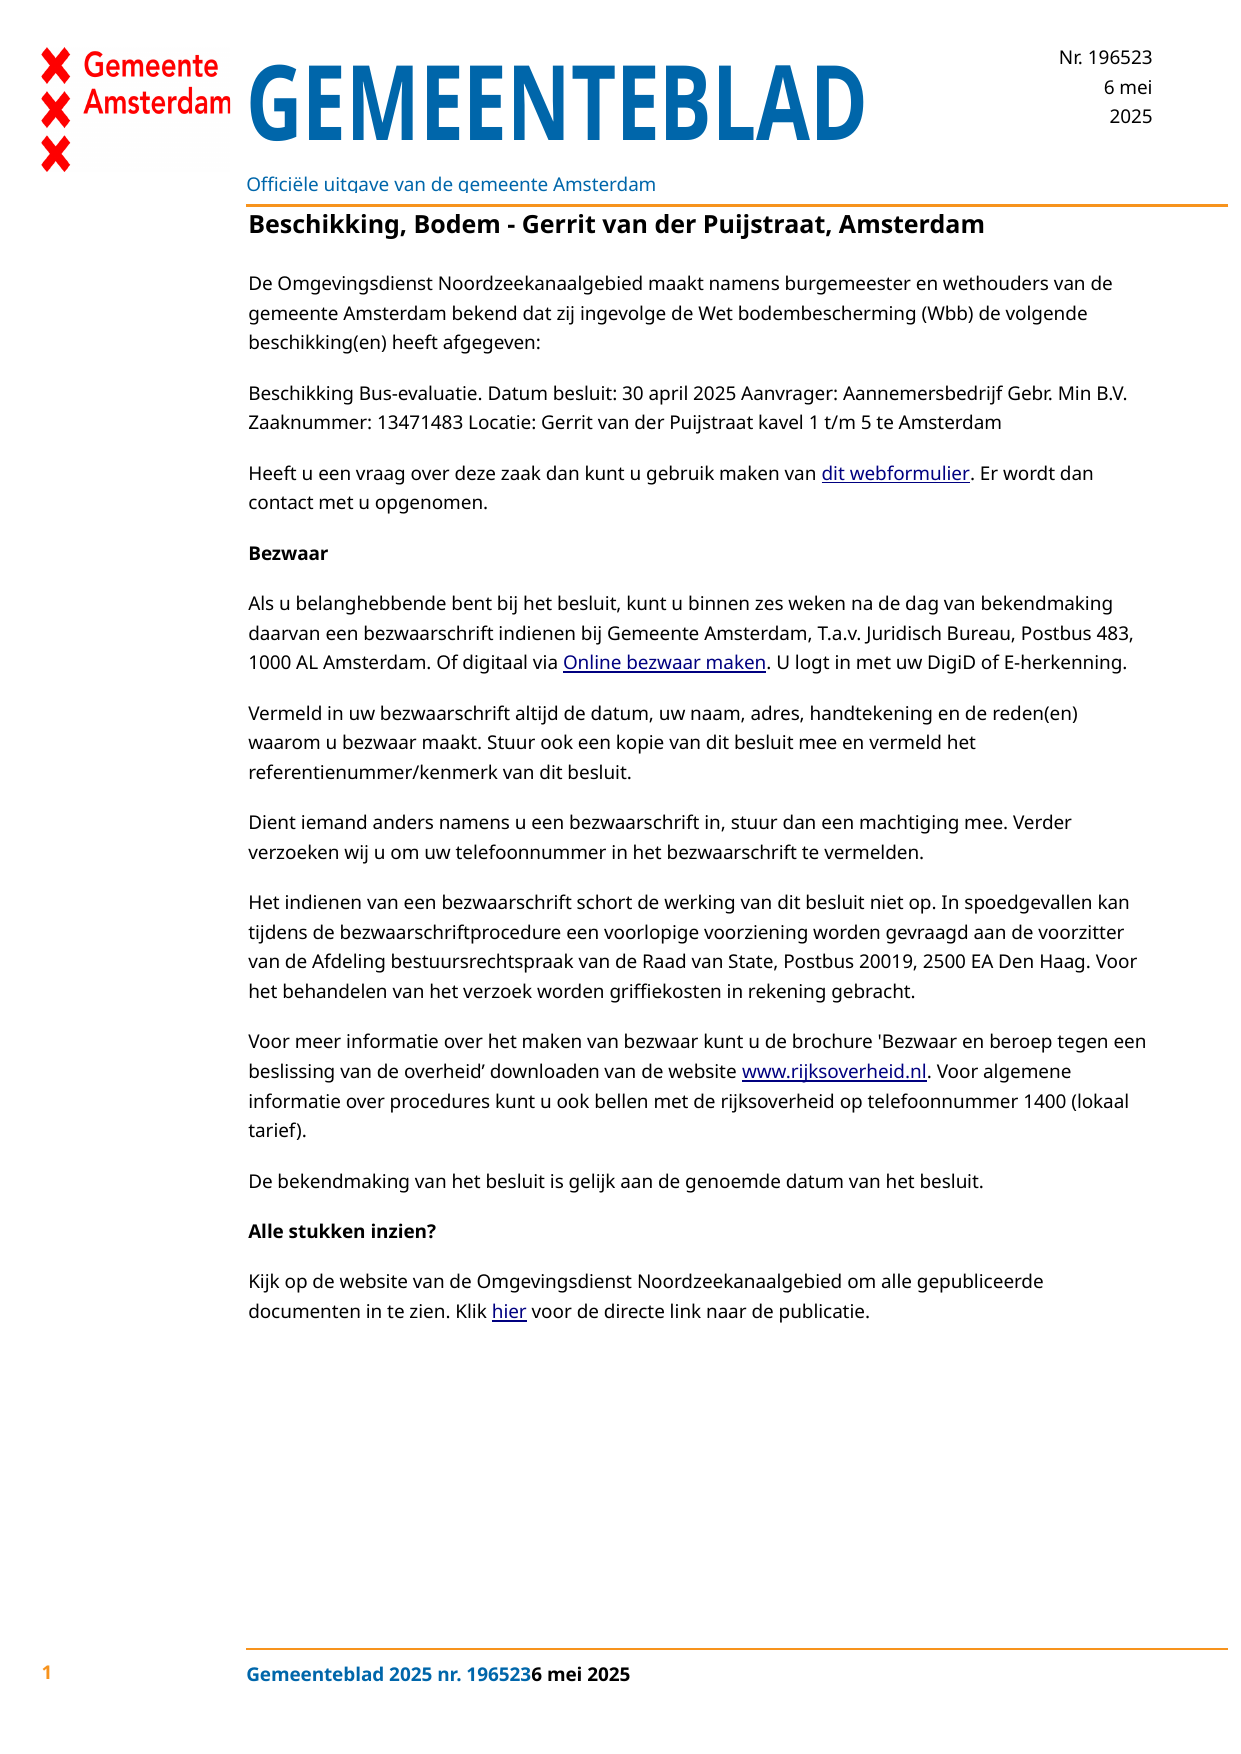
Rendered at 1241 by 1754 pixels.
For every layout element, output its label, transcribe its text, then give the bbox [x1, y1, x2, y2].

text Beschikking Bus-evaluatie. Datum besluit: 30 april 2025 Aanvrager: Aannemersbedrijf Gebr. Min B.V. Zaaknummer: 13471483 Locatie: Gerrit van der Puijstraat kavel 1 t/m 5 te Amsterdam [248, 380, 1152, 435]
text Als u belanghebbende bent bij het besluit, kunt u binnen zes weken na de dag van bekendmaking daarvan een bezwaarschrift indienen bij Gemeente Amsterdam, T.a.v. Juridisch Bureau, Postbus 483, 1000 AL Amsterdam. Of digitaal via Online bezwaar maken. U logt in met uw DigiD of E-herkenning. [248, 590, 1152, 675]
text Kijk op de website van de Omgevingsdienst Noordzeekanaalgebied om alle gepubliceerde documenten in te zien. Klik hier voor de directe link naar de publicatie. [248, 1269, 1152, 1324]
text Dient iemand anders namens u een bezwaarschrift in, stuur dan een machtiging mee. Verder verzoeken wij u om uw telefoonnummer in het bezwaarschrift te vermelden. [248, 809, 1152, 865]
text De bekendmaking van het besluit is gelijk aan de genoemde datum van het besluit. [248, 1168, 1152, 1193]
text Alle stukken inzien? [248, 1218, 1152, 1244]
text Beschikking, Bodem - Gerrit van der Puijstraat, Amsterdam [248, 207, 1152, 241]
text Heeft u een vraag over deze zaak dan kunt u gebruik maken van dit webformulier. Er wordt dan contact met u opgenomen. [248, 460, 1152, 515]
text Vermeld in uw bezwaarschrift altijd de datum, uw naam, adres, handtekening en de reden(en) waarom u bezwaar maakt. Stuur ook een kopie van dit besluit mee en vermeld het referentienummer/kenmerk van dit besluit. [248, 700, 1152, 785]
text De Omgevingsdienst Noordzeekanaalgebied maakt namens burgemeester en wethouders van de gemeente Amsterdam bekend dat zij ingevolge de Wet bodembescherming (Wbb) de volgende beschikking(en) heeft afgegeven: [248, 270, 1152, 355]
picture [41, 47, 231, 172]
text Bezwaar [248, 540, 1152, 566]
text Het indienen van een bezwaarschrift schort de werking van dit besluit niet op. In spoedgevallen kan tijdens de bezwaarschriftprocedure een voorlopige voorziening worden gevraagd aan de voorzitter van de Afdeling bestuursrechtspraak van de Raad van State, Postbus 20019, 2500 EA Den Haag. Voor het behandelen van het verzoek worden griffiekosten in rekening gebracht. [248, 889, 1152, 1004]
text Voor meer informatie over het maken van bezwaar kunt u de brochure 'Bezwaar en beroep tegen een beslissing van de overheid’ downloaden van de website www.rijksoverheid.nl. Voor algemene informatie over procedures kunt u ook bellen met de rijksoverheid op telefoonnummer 1400 (lokaal tarief). [248, 1029, 1152, 1143]
